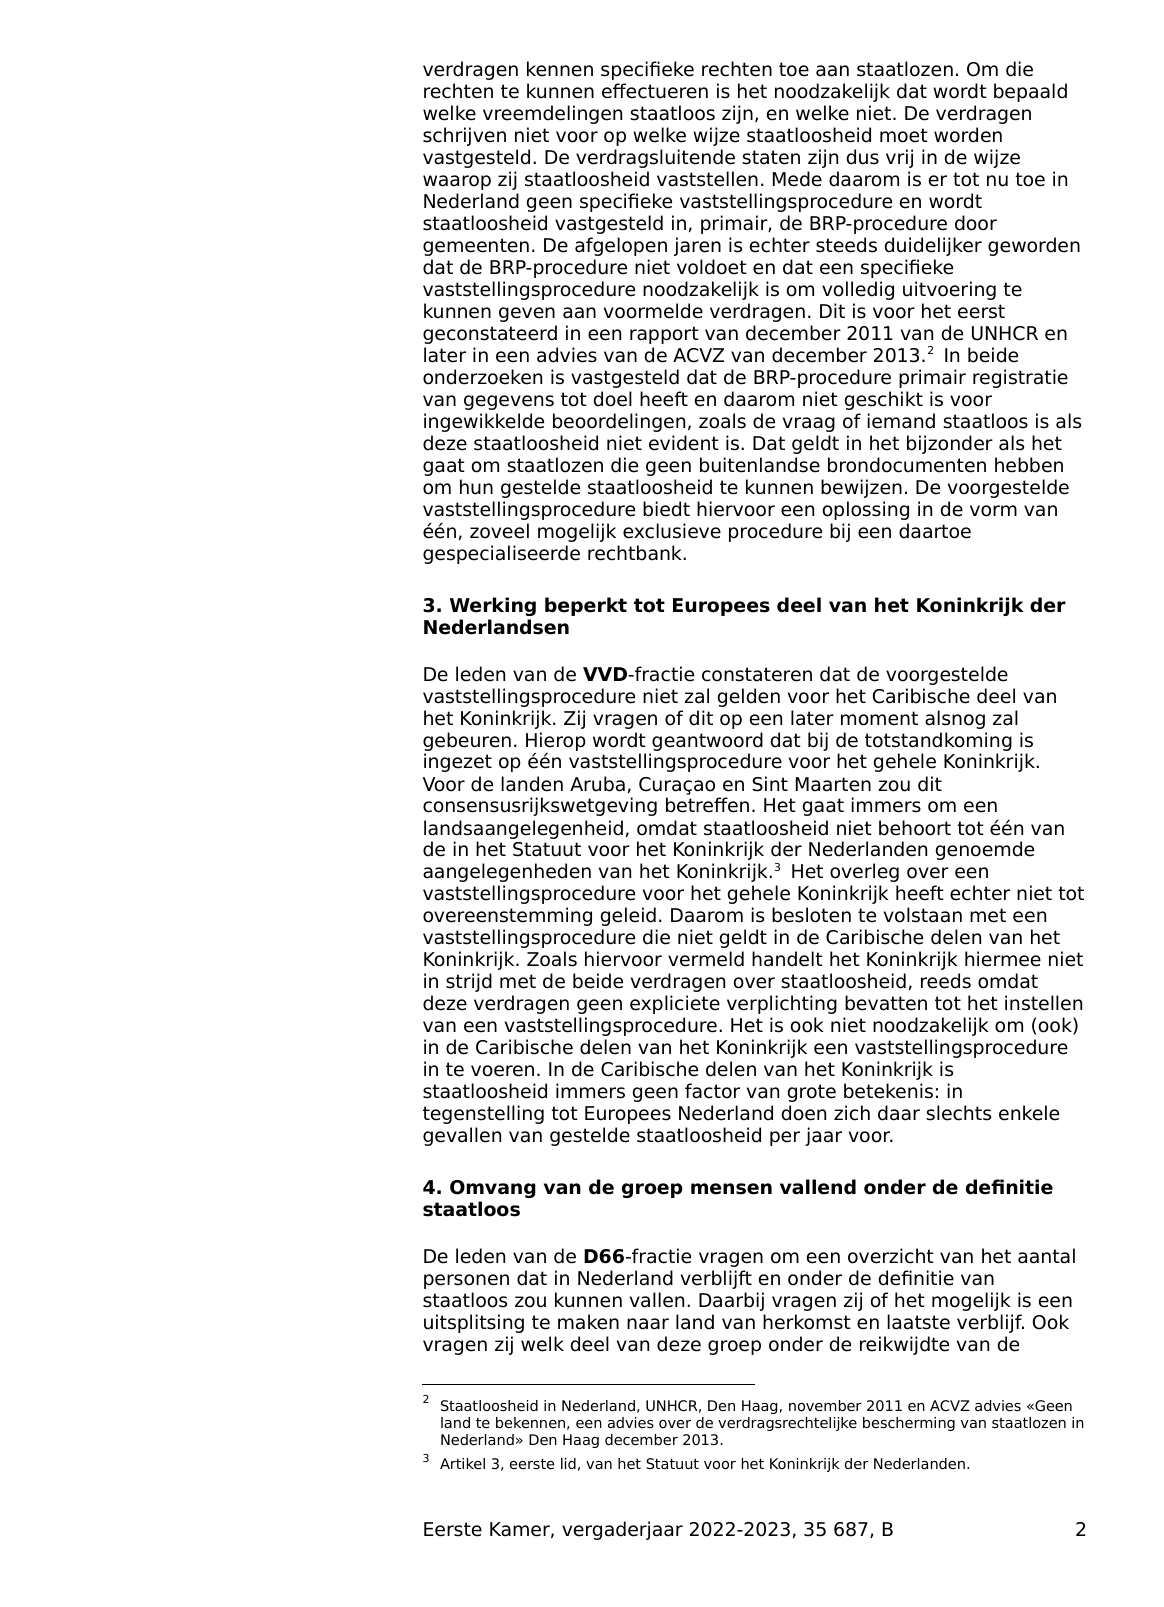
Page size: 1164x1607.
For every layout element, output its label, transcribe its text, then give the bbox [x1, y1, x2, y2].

subtitle 4. Omvang van de groep mensen vallend onder de definitie staatloos [422, 1177, 1087, 1221]
subtitle 3. Werking beperkt tot Europees deel van het Koninkrijk der Nederlandsen [422, 594, 1087, 638]
text De leden van de VVD-fractie constateren dat de voorgestelde vaststellingsprocedure niet zal gelden voor het Caribische deel van het Koninkrijk. Zij vragen of dit op een later moment alsnog zal gebeuren. Hierop wordt geantwoord dat bij de totstandkoming is ingezet op één vaststellingsprocedure voor het gehele Koninkrijk. Voor de landen Aruba, Curaçao en Sint Maarten zou dit consensusrijkswetgeving betreffen. Het gaat immers om een landsaangelegenheid, omdat staatloosheid niet behoort tot één van de in het Statuut voor het Koninkrijk der Nederlanden genoemde aangelegenheden van het Koninkrijk. Het overleg over een vaststellingsprocedure voor het gehele Koninkrijk heeft echter niet tot overeenstemming geleid. Daarom is besloten te volstaan met een vaststellingsprocedure die niet geldt in de Caribische delen van het Koninkrijk. Zoals hiervoor vermeld handelt het Koninkrijk hiermee niet in strijd met de beide verdragen over staatloosheid, reeds omdat deze verdragen geen expliciete verplichting bevatten tot het instellen van een vaststellingsprocedure. Het is ook niet noodzakelijk om (ook) in de Caribische delen van het Koninkrijk een vaststellingsprocedure in te voeren. In de Caribische delen van het Koninkrijk is staatloosheid immers geen factor van grote betekenis: in tegenstelling tot Europees Nederland doen zich daar slechts enkele gevallen van gestelde staatloosheid per jaar voor. [422, 663, 1087, 1147]
text Staatloosheid in Nederland, UNHCR, Den Haag, november 2011 en ACVZ advies «Geen land te bekennen, een advies over de verdragsrechtelijke bescherming van staatlozen in Nederland» Den Haag december 2013. [422, 1393, 1087, 1449]
text verdragen kennen specifieke rechten toe aan staatlozen. Om die rechten te kunnen effectueren is het noodzakelijk dat wordt bepaald welke vreemdelingen staatloos zijn, en welke niet. De verdragen schrijven niet voor op welke wijze staatloosheid moet worden vastgesteld. De verdragsluitende staten zijn dus vrij in de wijze waarop zij staatloosheid vaststellen. Mede daarom is er tot nu toe in Nederland geen specifieke vaststellingsprocedure en wordt staatloosheid vastgesteld in, primair, de BRP-procedure door gemeenten. De afgelopen jaren is echter steeds duidelijker geworden dat de BRP-procedure niet voldoet en dat een specifieke vaststellingsprocedure noodzakelijk is om volledig uitvoering te kunnen geven aan voormelde verdragen. Dit is voor het eerst geconstateerd in een rapport van december 2011 van de UNHCR en later in een advies van de ACVZ van december 2013. In beide onderzoeken is vastgesteld dat de BRP-procedure primair registratie van gegevens tot doel heeft en daarom niet geschikt is voor ingewikkelde beoordelingen, zoals de vraag of iemand staatloos is als deze staatloosheid niet evident is. Dat geldt in het bijzonder als het gaat om staatlozen die geen buitenlandse brondocumenten hebben om hun gestelde staatloosheid te kunnen bewijzen. De voorgestelde vaststellingsprocedure biedt hiervoor een oplossing in de vorm van één, zoveel mogelijk exclusieve procedure bij een daartoe gespecialiseerde rechtbank. [422, 59, 1087, 564]
text De leden van de D66-fractie vragen om een overzicht van het aantal personen dat in Nederland verblijft en onder de definitie van staatloos zou kunnen vallen. Daarbij vragen zij of het mogelijk is een uitsplitsing te maken naar land van herkomst en laatste verblijf. Ook vragen zij welk deel van deze groep onder de reikwijdte van de [422, 1246, 1087, 1356]
text Artikel 3, eerste lid, van het Statuut voor het Koninkrijk der Nederlanden. [422, 1452, 1087, 1474]
